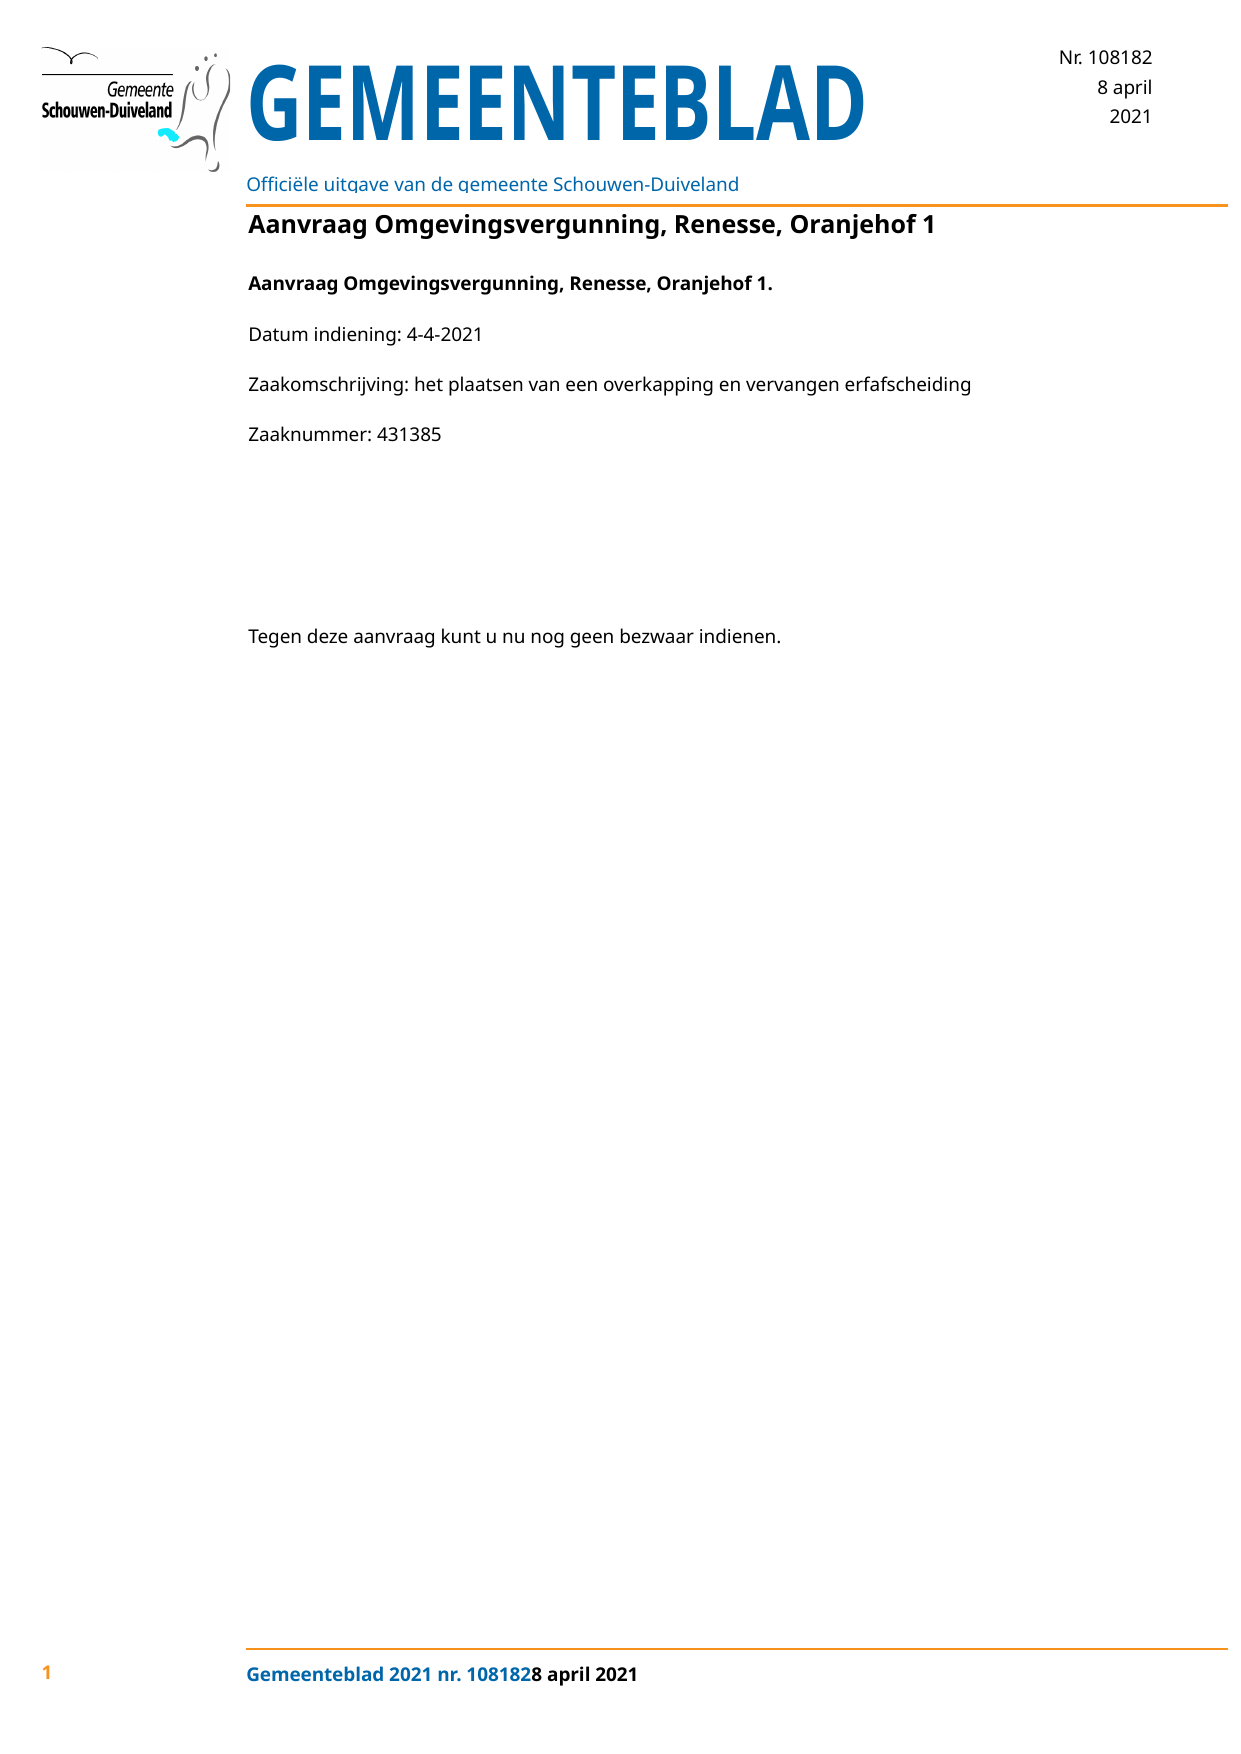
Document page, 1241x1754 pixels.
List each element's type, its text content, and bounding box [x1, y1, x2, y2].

picture [41, 47, 231, 172]
text Zaaknummer: 431385 [248, 422, 1152, 447]
text Datum indiening: 4-4-2021 [248, 321, 1152, 346]
text Aanvraag Omgevingsvergunning, Renesse, Oranjehof 1 [248, 207, 1152, 241]
text Aanvraag Omgevingsvergunning, Renesse, Oranjehof 1. [248, 270, 1152, 296]
text Zaakomschrijving: het plaatsen van een overkapping en vervangen erfafscheiding [248, 371, 1152, 397]
text Tegen deze aanvraag kunt u nu nog geen bezwaar indienen. [248, 623, 1152, 649]
